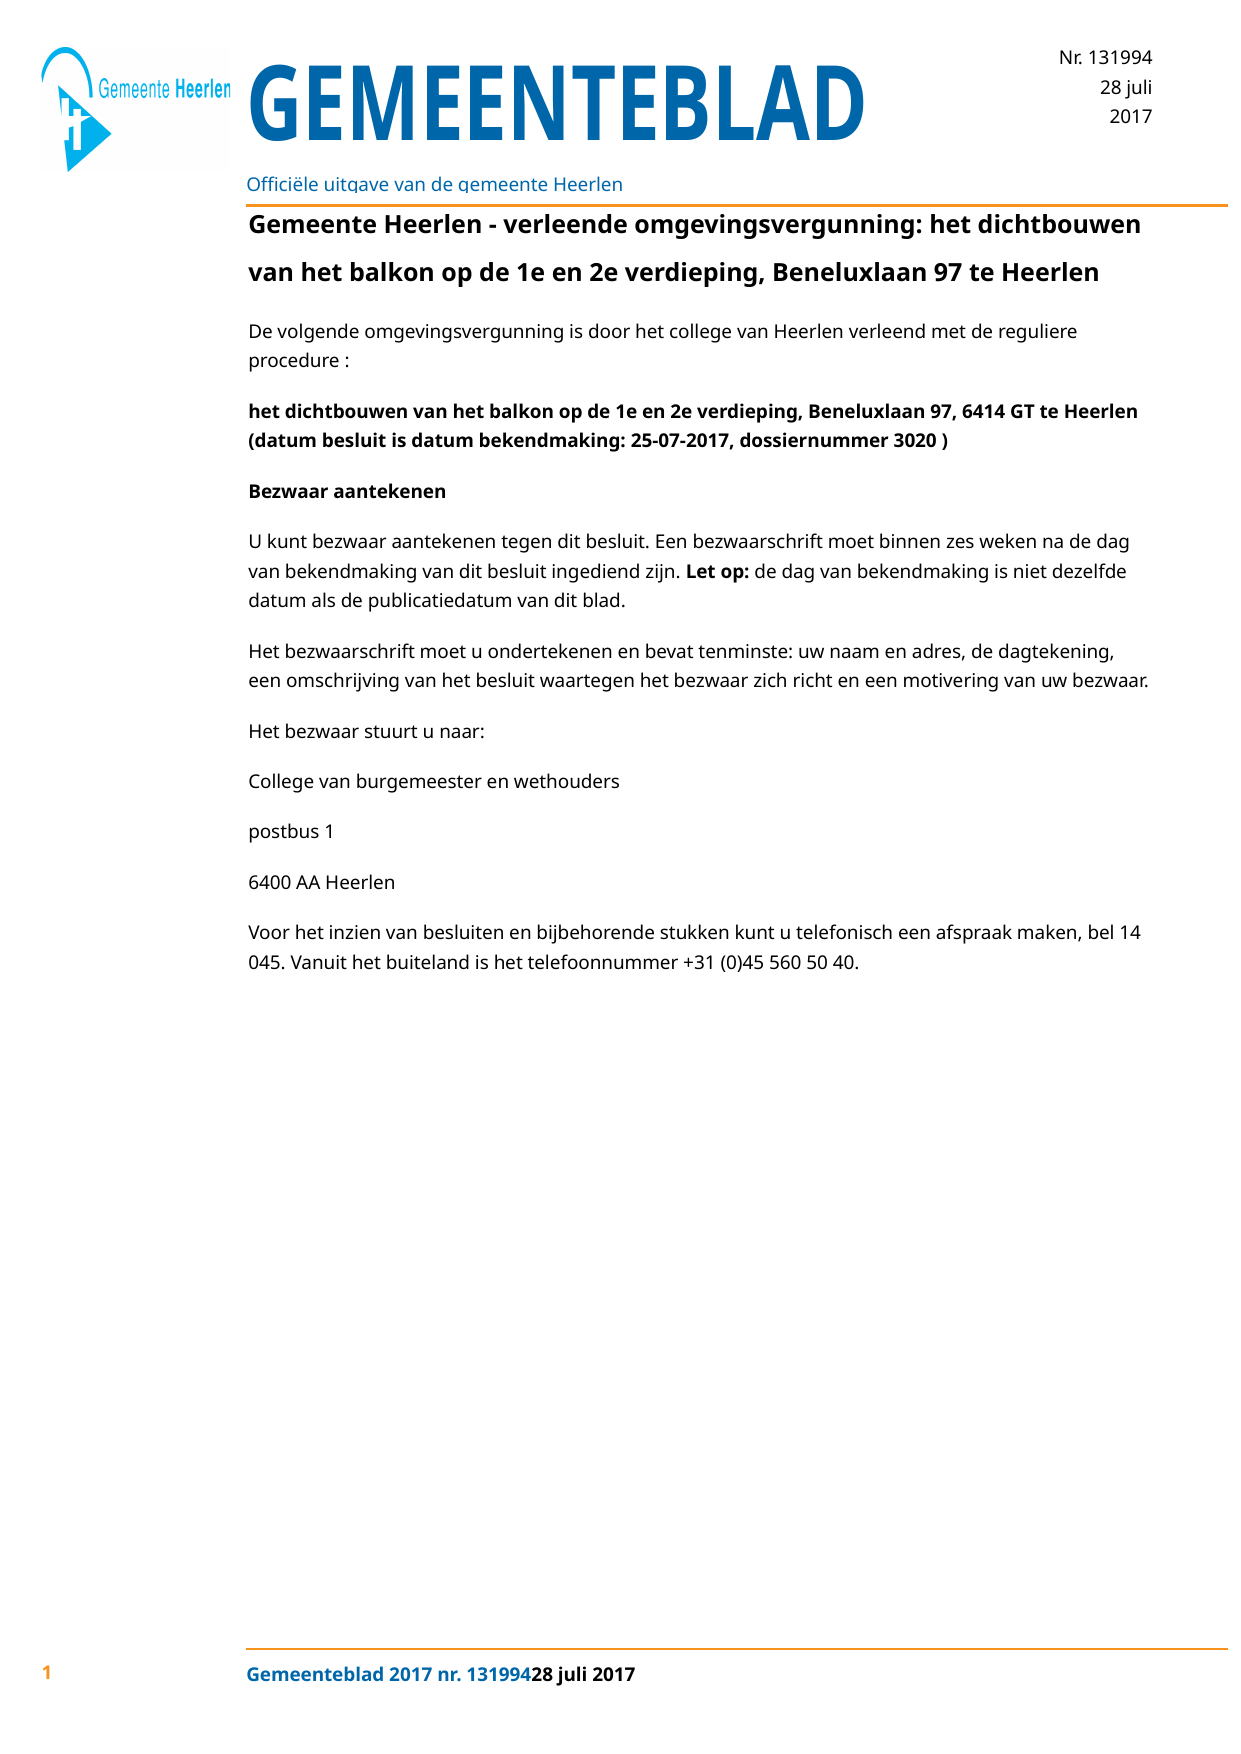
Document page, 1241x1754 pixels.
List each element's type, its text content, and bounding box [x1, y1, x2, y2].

text 6400 AA Heerlen [248, 869, 1152, 895]
text U kunt bezwaar aantekenen tegen dit besluit. Een bezwaarschrift moet binnen zes weken na de dag van bekendmaking van dit besluit ingediend zijn. Let op: de dag van bekendmaking is niet dezelfde datum als de publicatiedatum van dit blad. [248, 528, 1152, 613]
text College van burgemeester en wethouders [248, 768, 1152, 794]
text Voor het inzien van besluiten en bijbehorende stukken kunt u telefonisch een afspraak maken, bel 14 045. Vanuit het buiteland is het telefoonnummer +31 (0)45 560 50 40. [248, 919, 1152, 975]
text het dichtbouwen van het balkon op de 1e en 2e verdieping, Beneluxlaan 97, 6414 GT te Heerlen (datum besluit is datum bekendmaking: 25-07-2017, dossiernummer 3020 ) [248, 398, 1152, 453]
picture [41, 47, 231, 172]
text Bezwaar aantekenen [248, 478, 1152, 504]
text Gemeente Heerlen - verleende omgevingsvergunning: het dichtbouwen van het balkon op de 1e en 2e verdieping, Beneluxlaan 97 te Heerlen [248, 207, 1152, 288]
text Het bezwaar stuurt u naar: [248, 718, 1152, 744]
picture [41, 47, 58, 70]
text Het bezwaarschrift moet u ondertekenen en bevat tenminste: uw naam en adres, de dagtekening, een omschrijving van het besluit waartegen het bezwaar zich richt en een motivering van uw bezwaar. [248, 638, 1152, 693]
text De volgende omgevingsvergunning is door het college van Heerlen verleend met de reguliere procedure : [248, 318, 1152, 373]
text postbus 1 [248, 819, 1152, 844]
